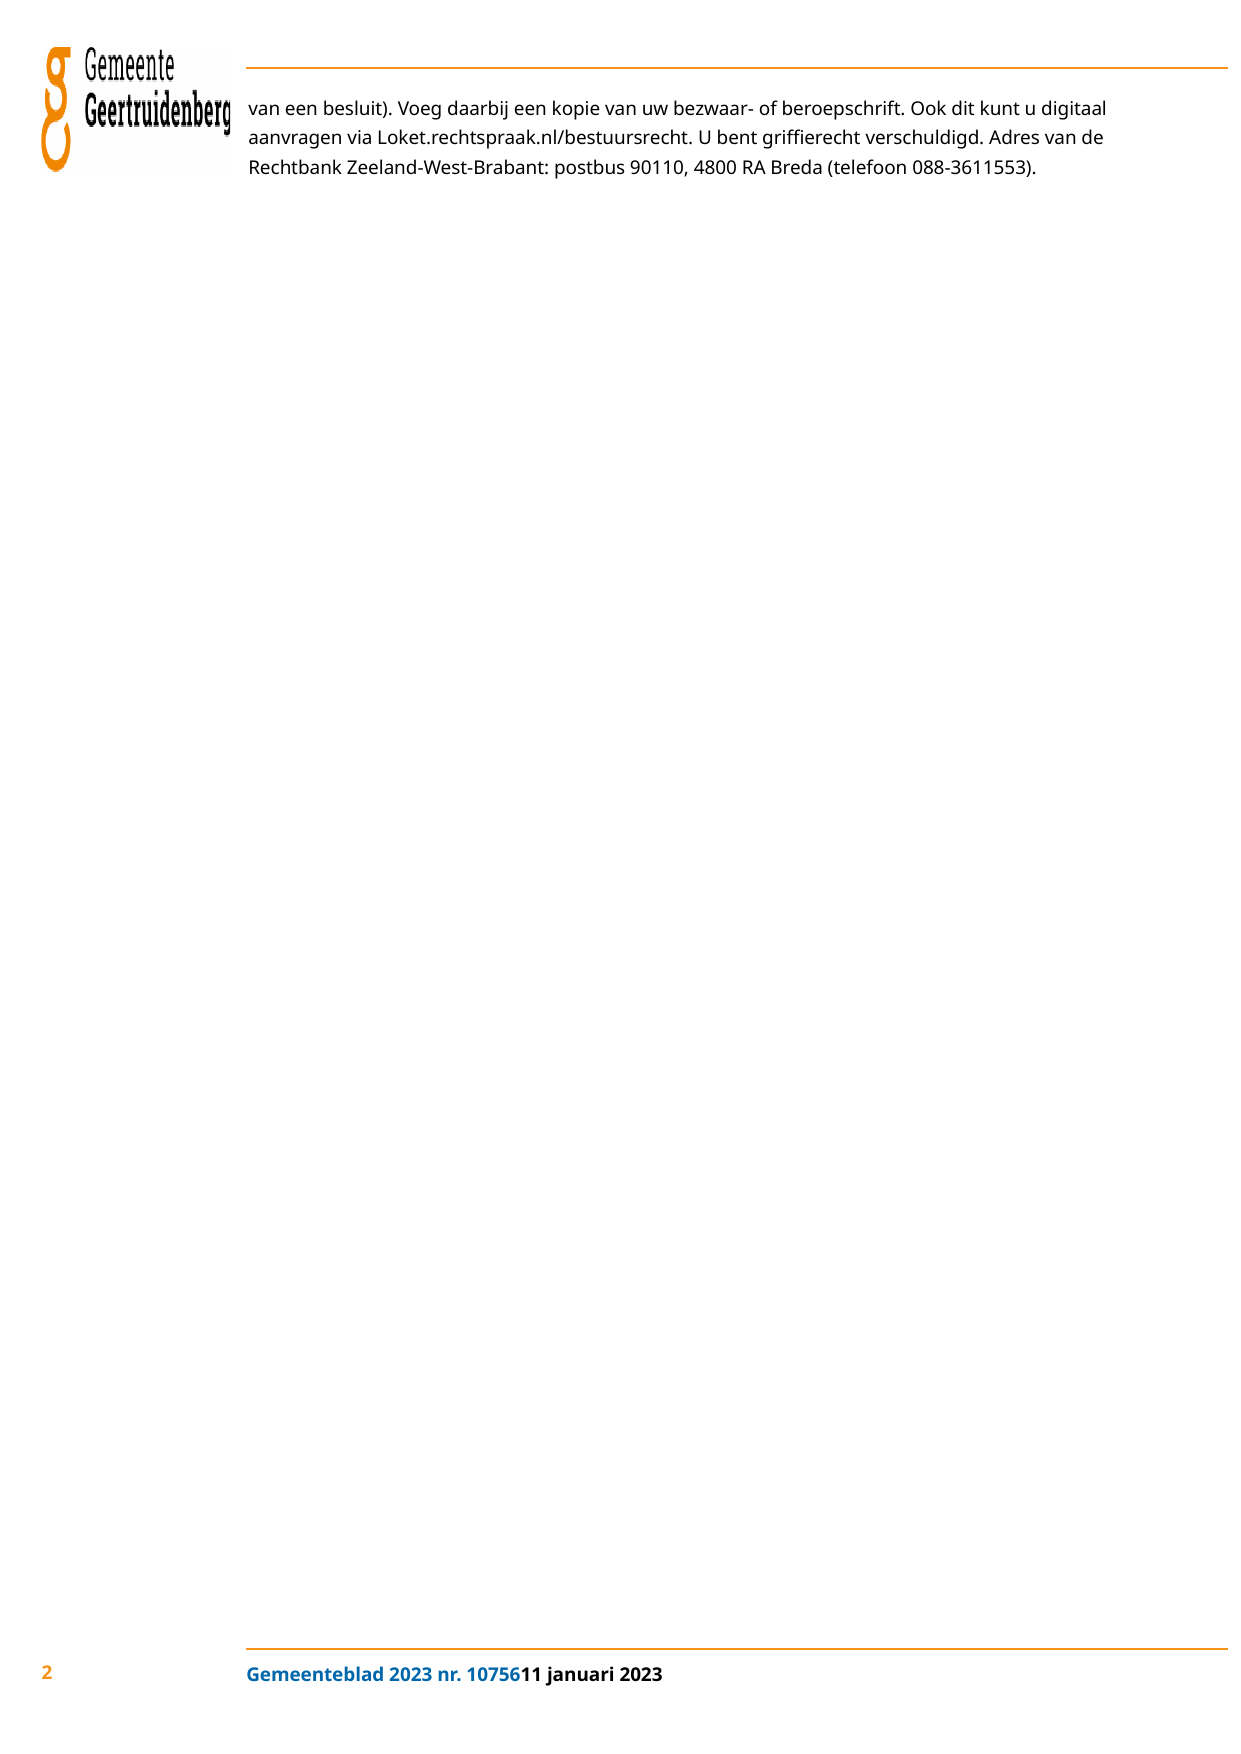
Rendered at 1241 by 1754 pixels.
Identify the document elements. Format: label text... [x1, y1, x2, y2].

picture [41, 47, 231, 172]
text van een besluit). Voeg daarbij een kopie van uw bezwaar- of beroepschrift. Ook dit kunt u digitaal aanvragen via Loket.rechtspraak.nl/bestuursrecht. U bent griffierecht verschuldigd. Adres van de Rechtbank Zeeland-West-Brabant: postbus 90110, 4800 RA Breda (telefoon 088-3611553). [248, 95, 1152, 180]
